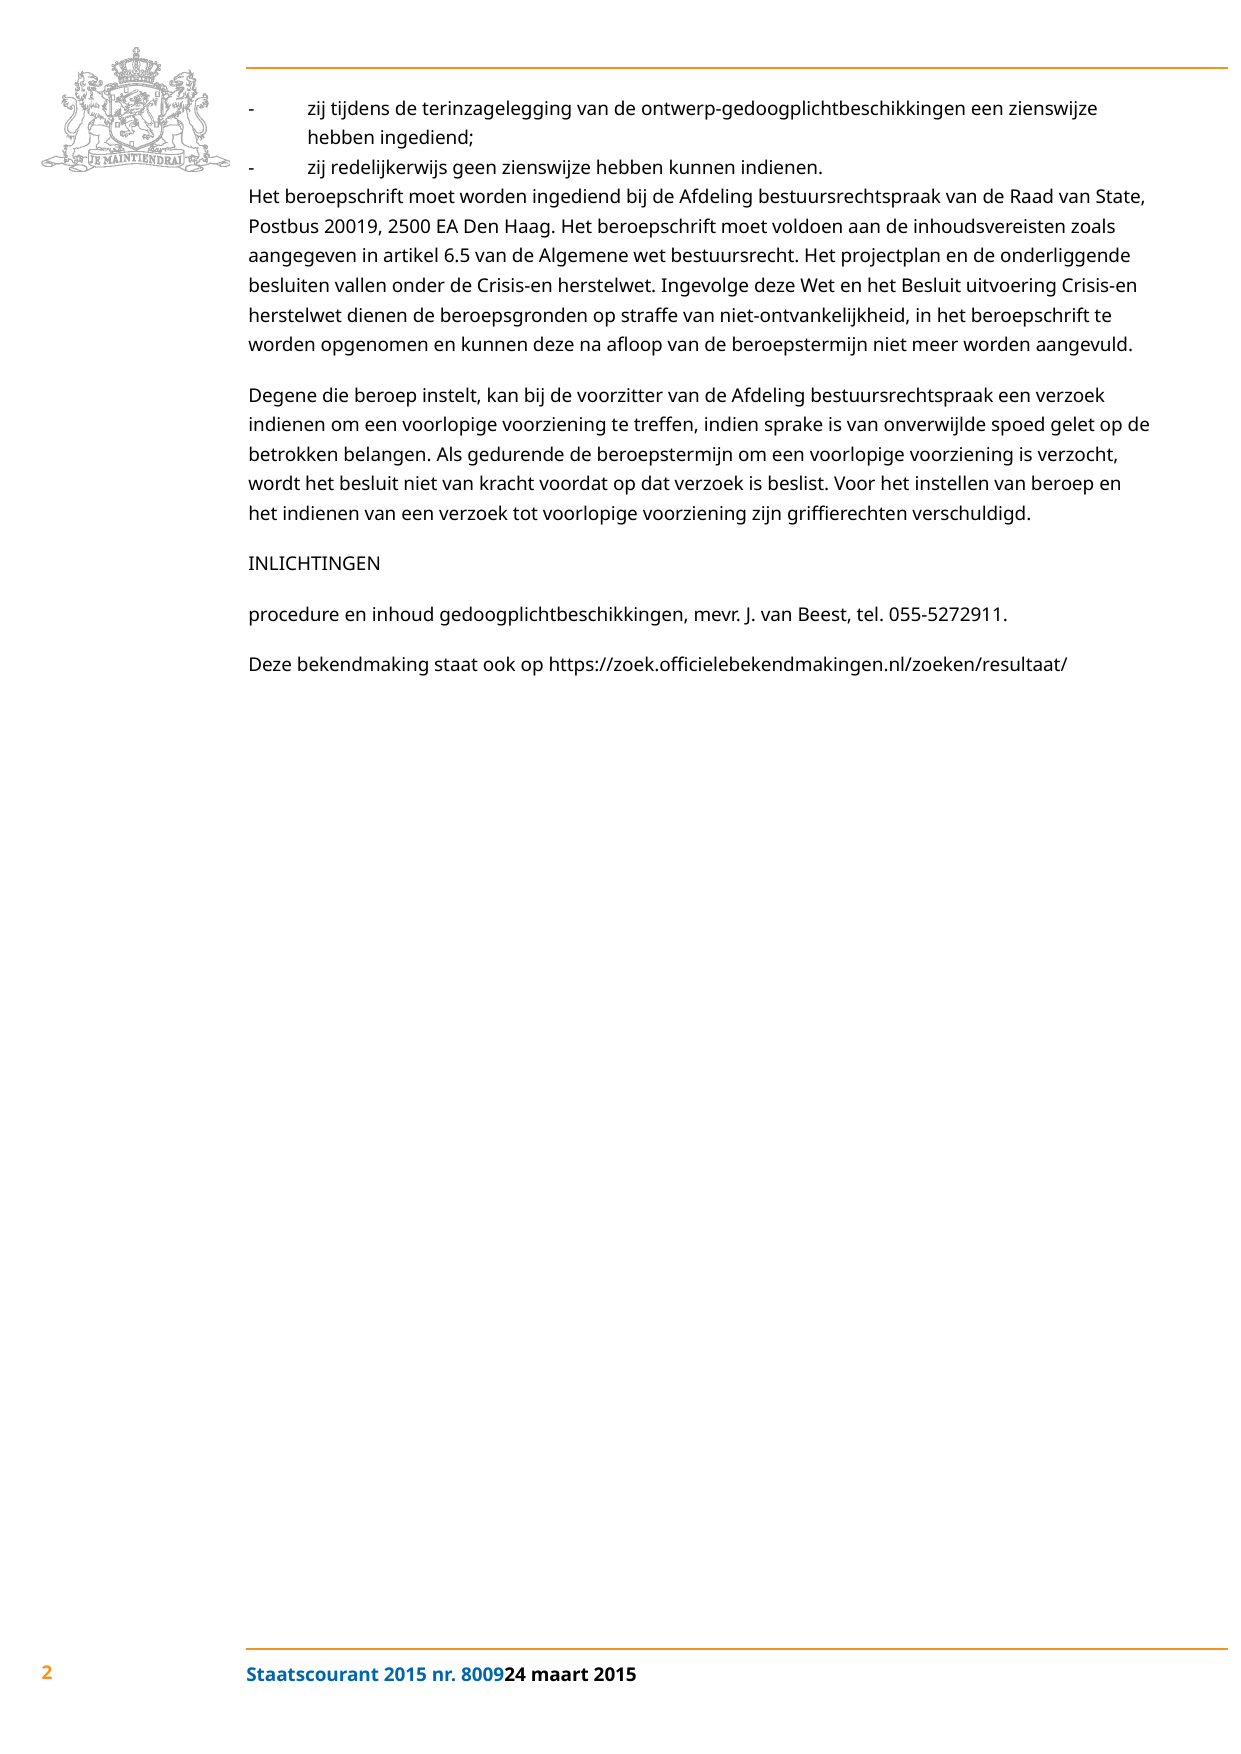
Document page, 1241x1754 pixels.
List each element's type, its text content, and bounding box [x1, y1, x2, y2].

picture [41, 47, 231, 172]
text Degene die beroep instelt, kan bij de voorzitter van de Afdeling bestuursrechtspraak een verzoek indienen om een voorlopige voorziening te treffen, indien sprake is van onverwijlde spoed gelet op de betrokken belangen. Als gedurende de beroepstermijn om een voorlopige voorziening is verzocht, wordt het besluit niet van kracht voordat op dat verzoek is beslist. Voor het instellen van beroep en het indienen van een verzoek tot voorlopige voorziening zijn griffierechten verschuldigd. [248, 382, 1152, 526]
text Het beroepschrift moet worden ingediend bij de Afdeling bestuursrechtspraak van de Raad van State, Postbus 20019, 2500 EA Den Haag. Het beroepschrift moet voldoen aan de inhoudsvereisten zoals aangegeven in artikel 6.5 van de Algemene wet bestuursrecht. Het projectplan en de onderliggende besluiten vallen onder de Crisis-en herstelwet. Ingevolge deze Wet en het Besluit uitvoering Crisis-en herstelwet dienen de beroepsgronden op straffe van niet-ontvankelijkheid, in het beroepschrift te worden opgenomen en kunnen deze na afloop van de beroepstermijn niet meer worden aangevuld. [248, 183, 1152, 357]
list zij tijdens de terinzagelegging van de ontwerp-gedoogplichtbeschikkingen een zienswijze hebben ingediend; [248, 95, 1152, 150]
text Deze bekendmaking staat ook op https://zoek.officielebekendmakingen.nl/zoeken/resultaat/ [248, 651, 1152, 677]
list zij redelijkerwijs geen zienswijze hebben kunnen indienen. [248, 154, 1152, 180]
text INLICHTINGEN [248, 551, 1152, 576]
text procedure en inhoud gedoogplichtbeschikkingen, mevr. J. van Beest, tel. 055-5272911. [248, 601, 1152, 627]
